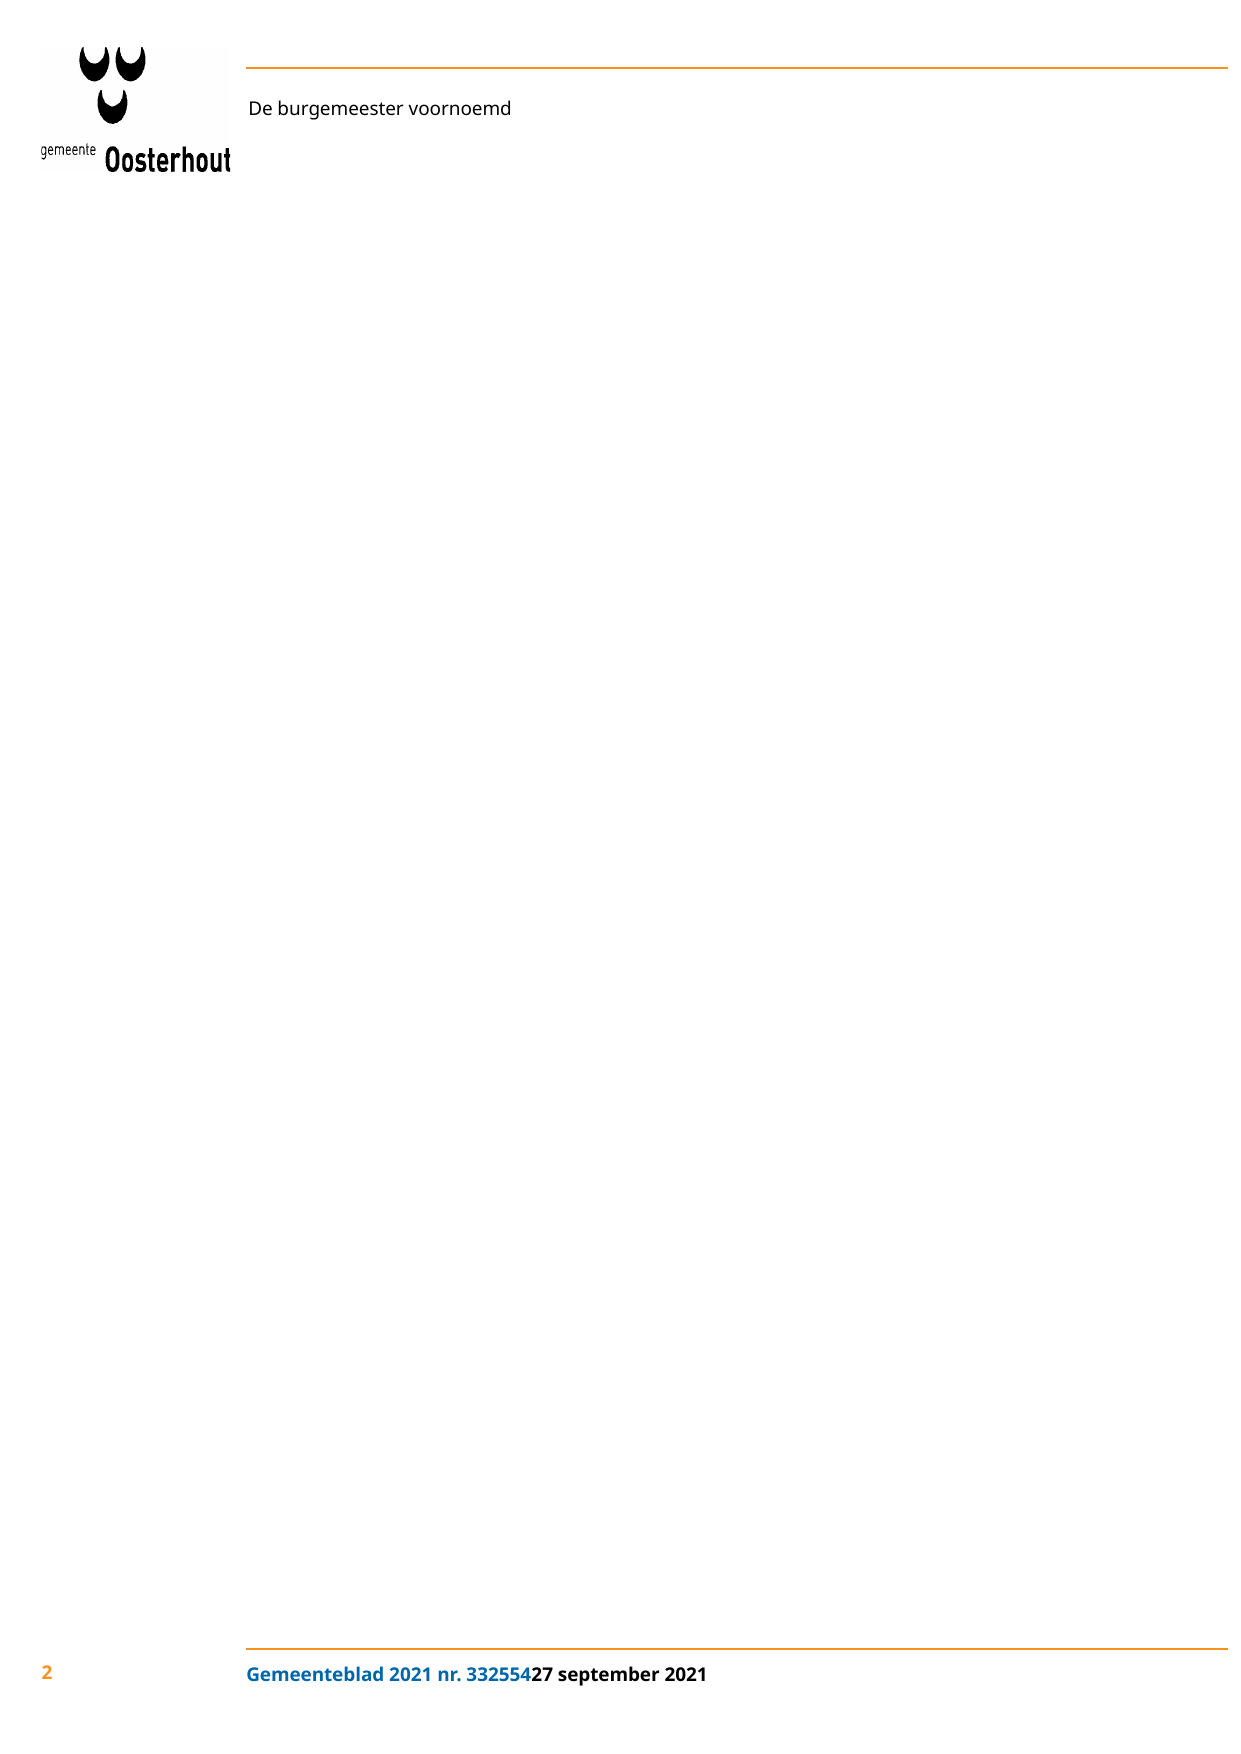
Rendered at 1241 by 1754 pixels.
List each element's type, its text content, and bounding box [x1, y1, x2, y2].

picture [41, 47, 231, 172]
text De burgemeester voornoemd [248, 95, 1152, 121]
